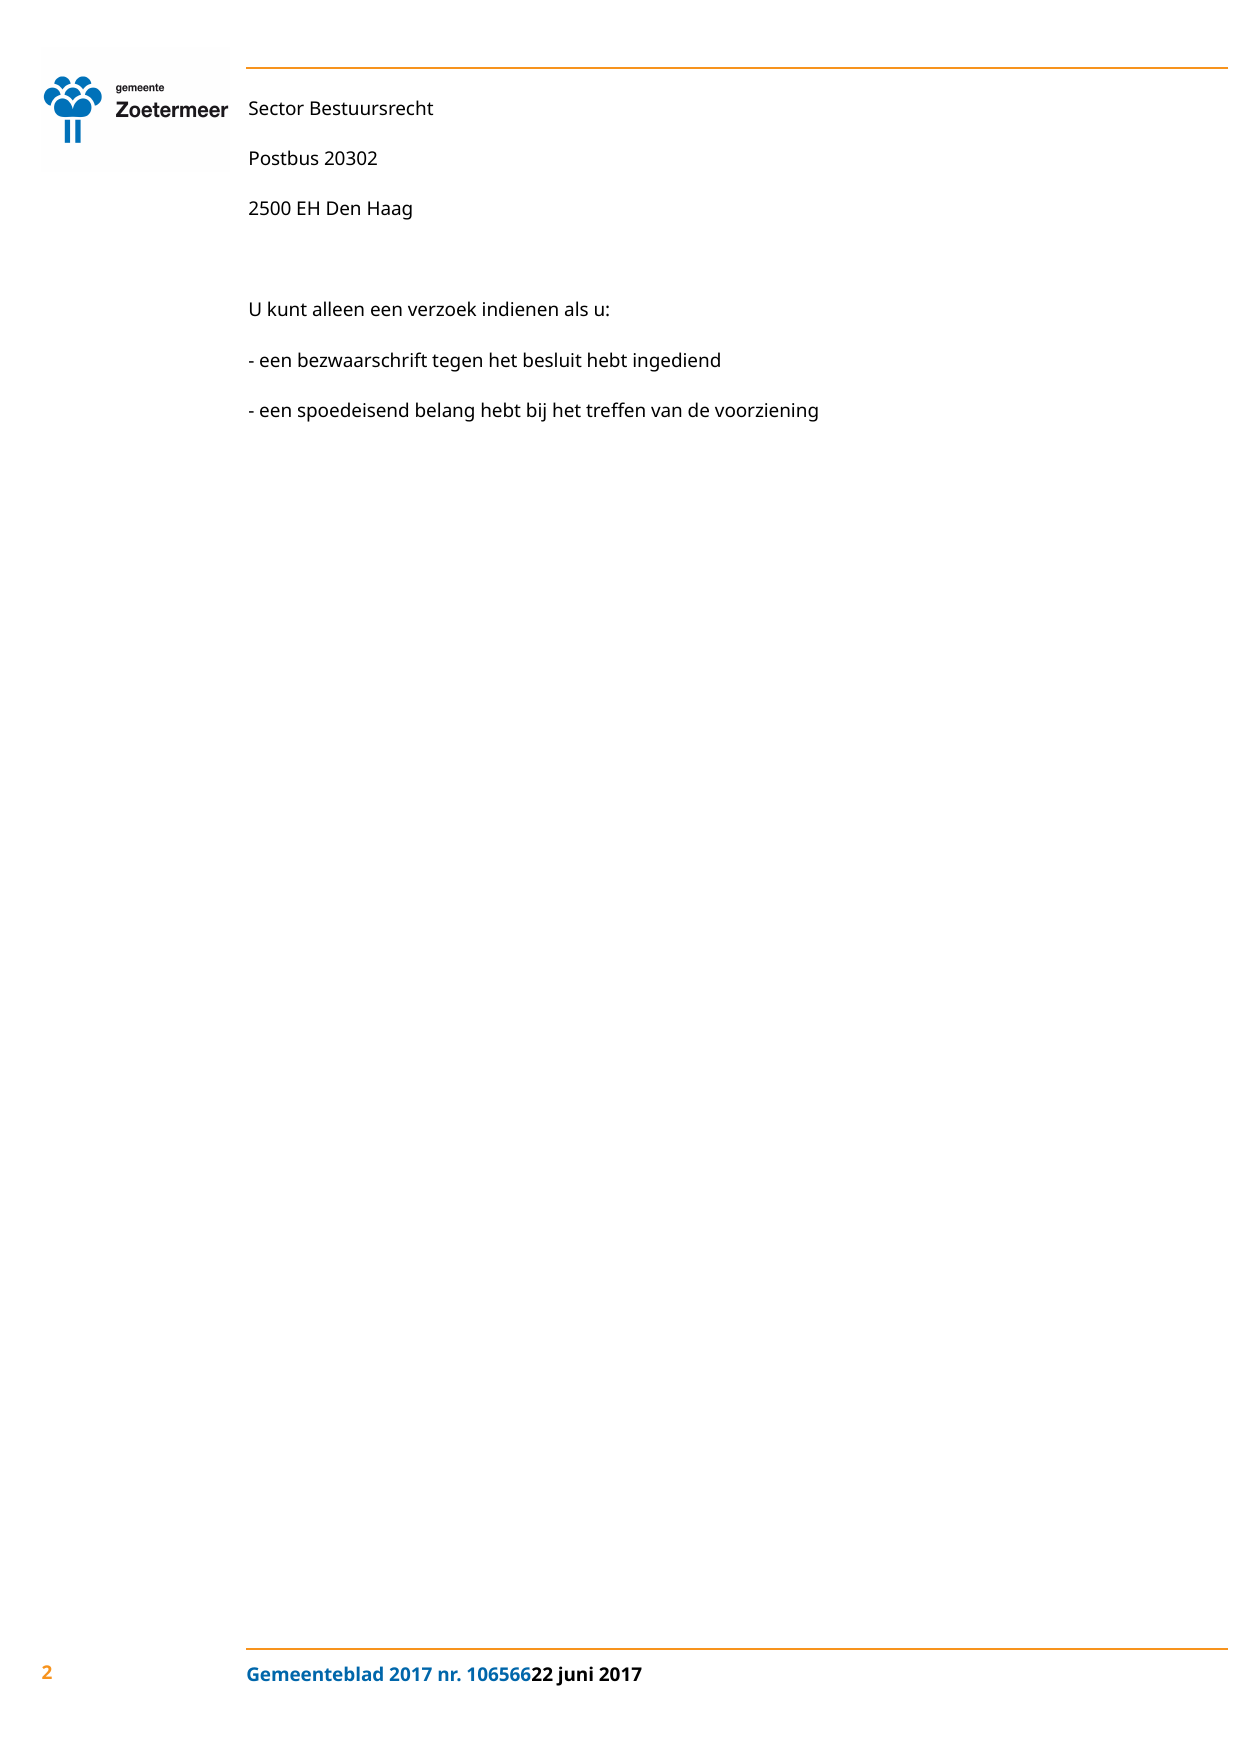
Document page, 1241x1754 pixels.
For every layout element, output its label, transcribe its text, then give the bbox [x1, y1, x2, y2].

text - een bezwaarschrift tegen het besluit hebt ingediend [248, 347, 1152, 373]
text Sector Bestuursrecht [248, 95, 1152, 121]
text U kunt alleen een verzoek indienen als u: [248, 296, 1152, 322]
text 2500 EH Den Haag [248, 196, 1152, 221]
picture [41, 47, 231, 172]
text - een spoedeisend belang hebt bij het treffen van de voorziening [248, 397, 1152, 423]
text Postbus 20302 [248, 145, 1152, 171]
